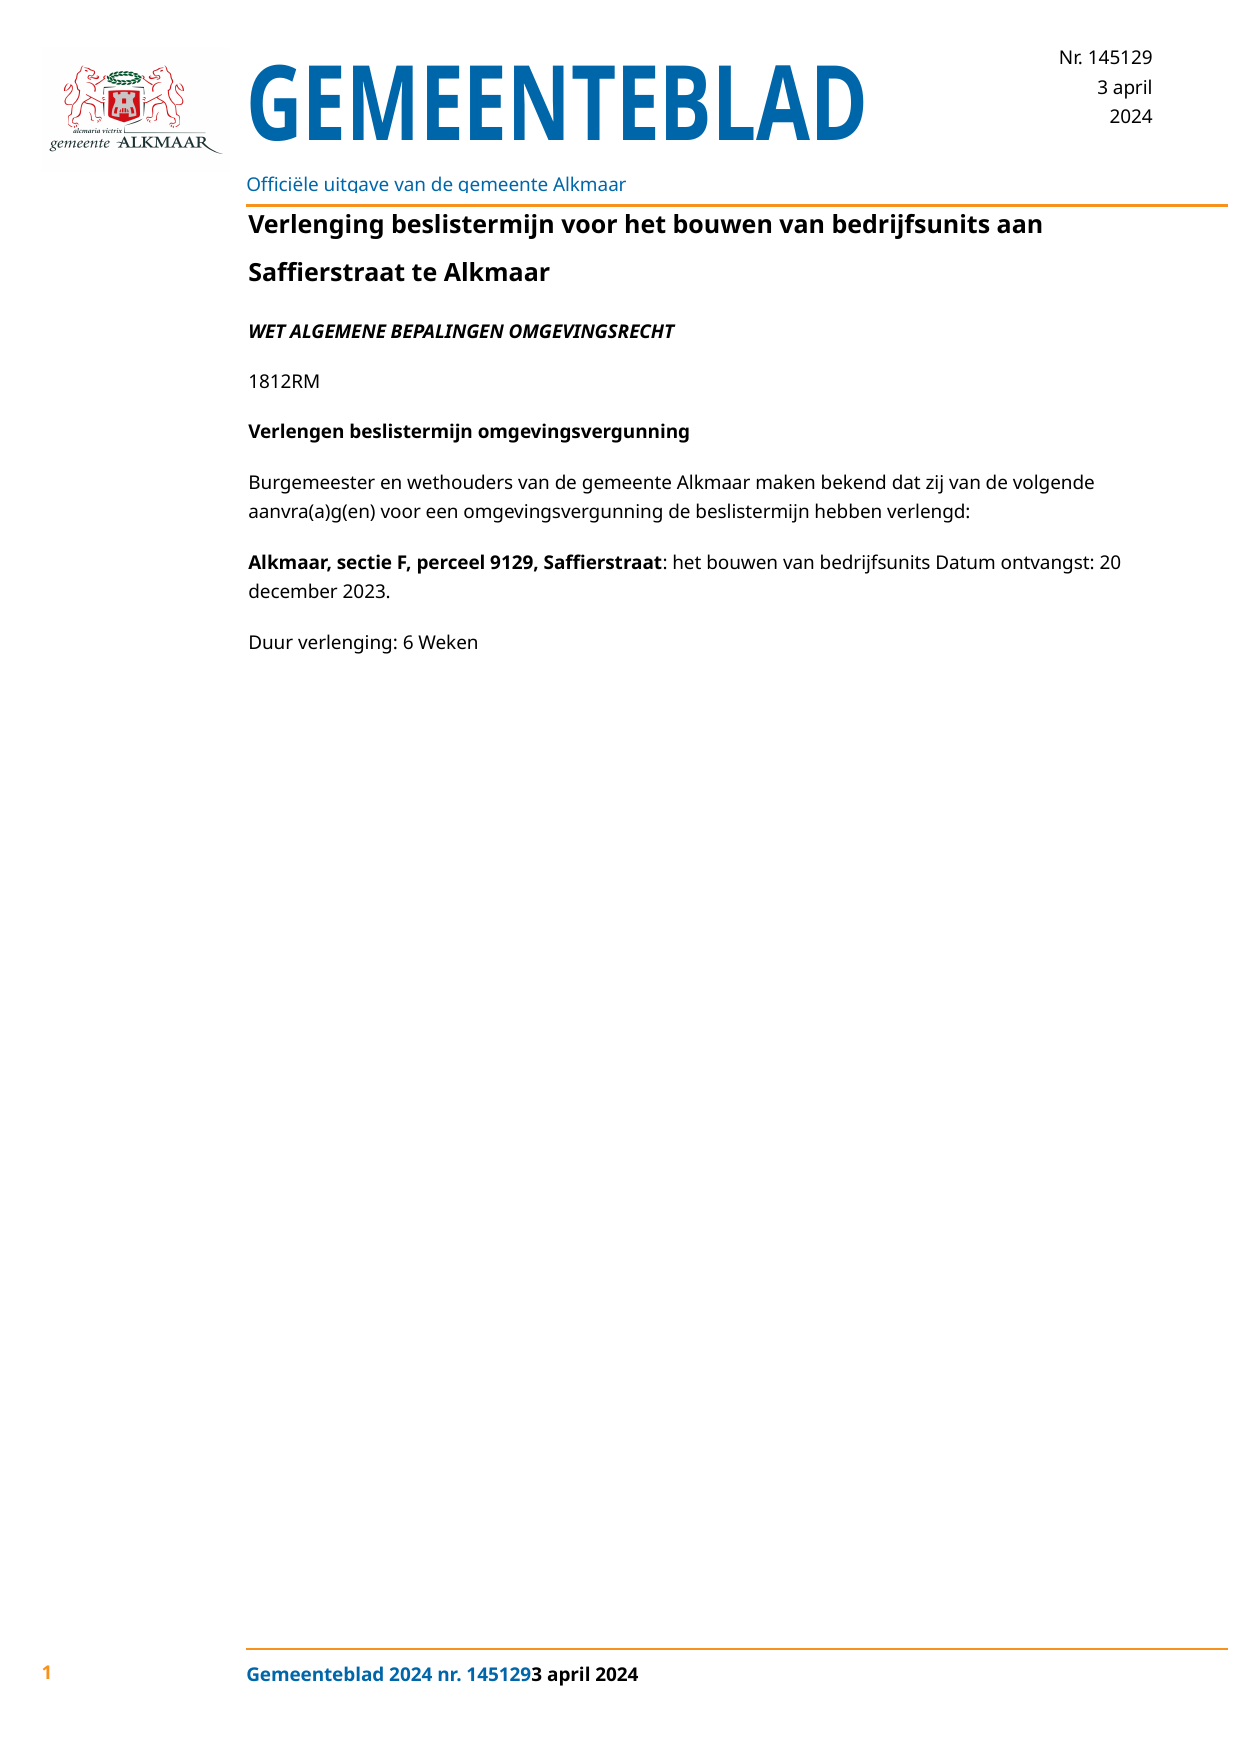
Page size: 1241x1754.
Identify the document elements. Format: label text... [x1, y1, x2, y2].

text WET ALGEMENE BEPALINGEN OMGEVINGSRECHT [248, 318, 1152, 344]
text 1812RM [248, 368, 1152, 394]
text Verlenging beslistermijn voor het bouwen van bedrijfsunits aan Saffierstraat te Alkmaar [248, 207, 1152, 288]
text Verlengen beslistermijn omgevingsvergunning [248, 419, 1152, 444]
text Burgemeester en wethouders van de gemeente Alkmaar maken bekend dat zij van de volgende aanvra(a)g(en) voor een omgevingsvergunning de beslistermijn hebben verlengd: [248, 469, 1152, 524]
text Alkmaar, sectie F, perceel 9129, Saffierstraat: het bouwen van bedrijfsunits Datum ontvangst: 20 december 2023. [248, 549, 1152, 604]
picture [41, 47, 231, 172]
text Duur verlenging: 6 Weken [248, 629, 1152, 655]
